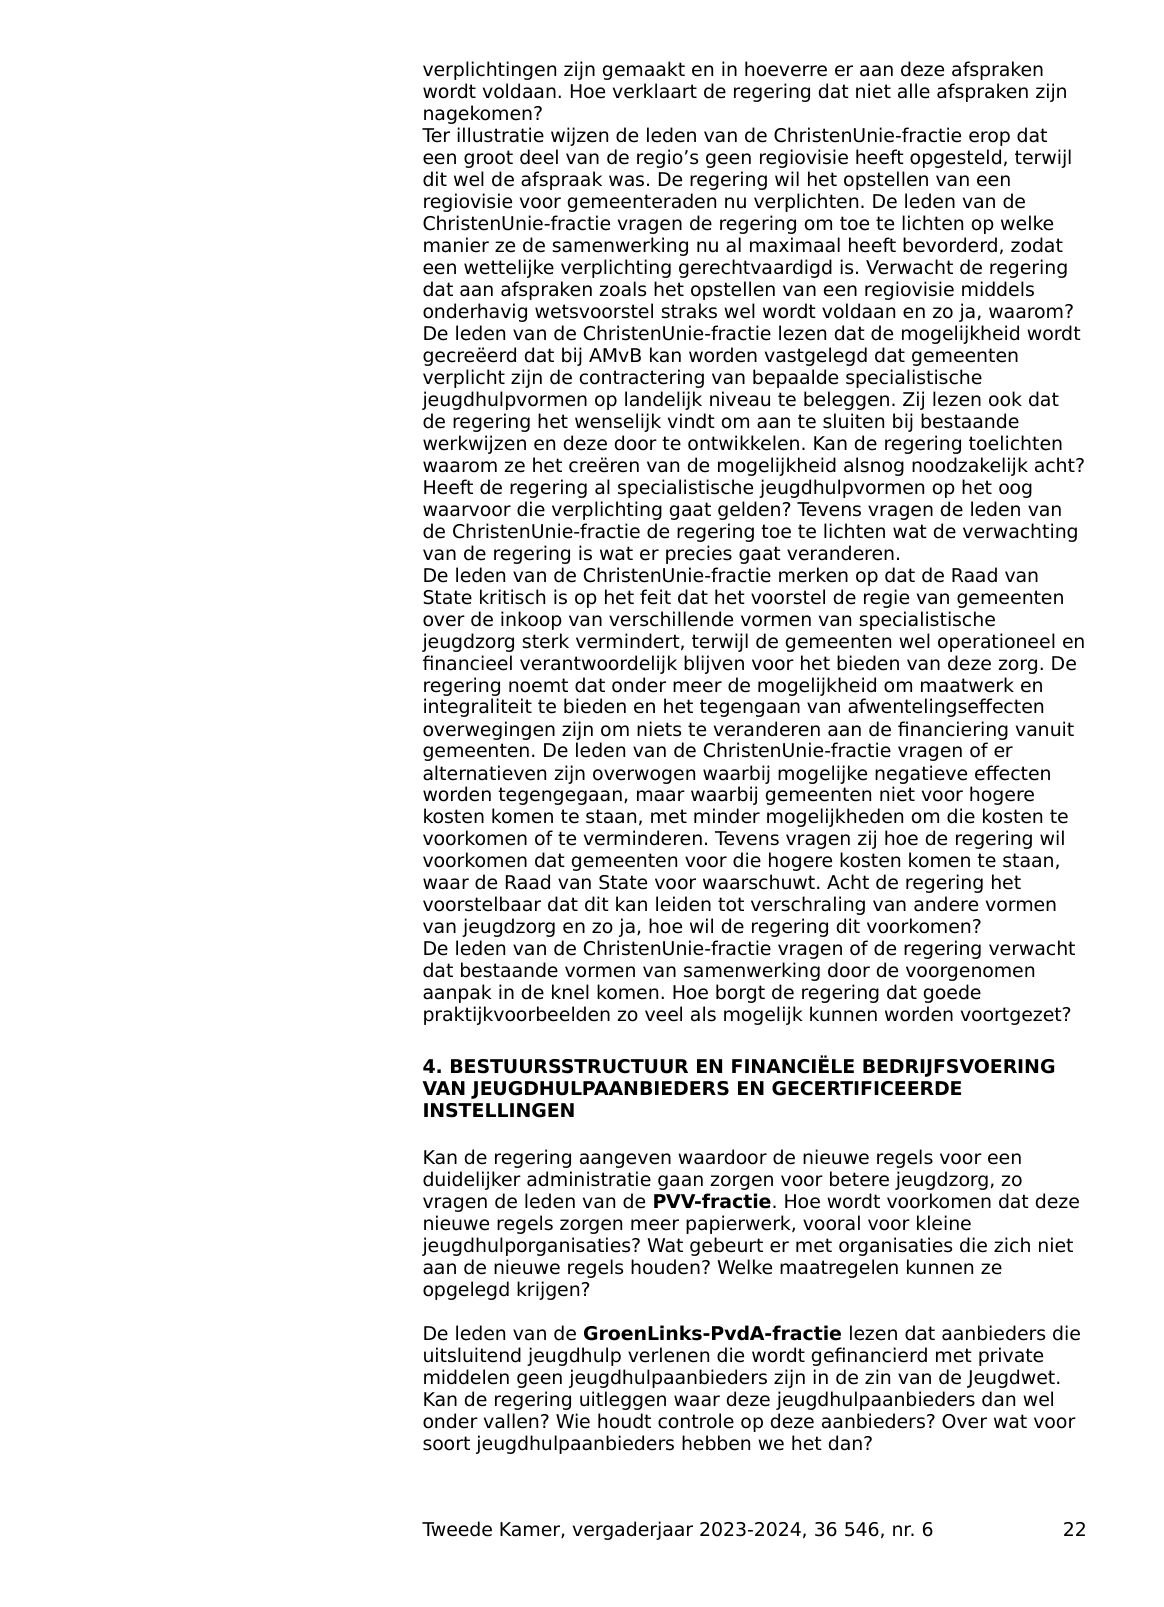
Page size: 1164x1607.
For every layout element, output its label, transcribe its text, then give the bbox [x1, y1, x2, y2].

text De leden van de GroenLinks-PvdA-fractie lezen dat aanbieders die uitsluitend jeugdhulp verlenen die wordt gefinancierd met private middelen geen jeugdhulpaanbieders zijn in de zin van de Jeugdwet. Kan de regering uitleggen waar deze jeugdhulpaanbieders dan wel onder vallen? Wie houdt controle op deze aanbieders? Over wat voor soort jeugdhulpaanbieders hebben we het dan? [422, 1323, 1087, 1455]
text Ter illustratie wijzen de leden van de ChristenUnie-fractie erop dat een groot deel van de regio’s geen regiovisie heeft opgesteld, terwijl dit wel de afspraak was. De regering wil het opstellen van een regiovisie voor gemeenteraden nu verplichten. De leden van de ChristenUnie-fractie vragen de regering om toe te lichten op welke manier ze de samenwerking nu al maximaal heeft bevorderd, zodat een wettelijke verplichting gerechtvaardigd is. Verwacht de regering dat aan afspraken zoals het opstellen van een regiovisie middels onderhavig wetsvoorstel straks wel wordt voldaan en zo ja, waarom? [422, 125, 1087, 323]
text Kan de regering aangeven waardoor de nieuwe regels voor een duidelijker administratie gaan zorgen voor betere jeugdzorg, zo vragen de leden van de PVV-fractie. Hoe wordt voorkomen dat deze nieuwe regels zorgen meer papierwerk, vooral voor kleine jeugdhulporganisaties? Wat gebeurt er met organisaties die zich niet aan de nieuwe regels houden? Welke maatregelen kunnen ze opgelegd krijgen? [422, 1147, 1087, 1301]
text verplichtingen zijn gemaakt en in hoeverre er aan deze afspraken wordt voldaan. Hoe verklaart de regering dat niet alle afspraken zijn nagekomen? [422, 59, 1087, 125]
text De leden van de ChristenUnie-fractie merken op dat de Raad van State kritisch is op het feit dat het voorstel de regie van gemeenten over de inkoop van verschillende vormen van specialistische jeugdzorg sterk vermindert, terwijl de gemeenten wel operationeel en financieel verantwoordelijk blijven voor het bieden van deze zorg. De regering noemt dat onder meer de mogelijkheid om maatwerk en integraliteit te bieden en het tegengaan van afwentelingseffecten overwegingen zijn om niets te veranderen aan de financiering vanuit gemeenten. De leden van de ChristenUnie-fractie vragen of er alternatieven zijn overwogen waarbij mogelijke negatieve effecten worden tegengegaan, maar waarbij gemeenten niet voor hogere kosten komen te staan, met minder mogelijkheden om die kosten te voorkomen of te verminderen. Tevens vragen zij hoe de regering wil voorkomen dat gemeenten voor die hogere kosten komen te staan, waar de Raad van State voor waarschuwt. Acht de regering het voorstelbaar dat dit kan leiden tot verschraling van andere vormen van jeugdzorg en zo ja, hoe wil de regering dit voorkomen? [422, 564, 1087, 938]
subtitle 4. BESTUURSSTRUCTUUR EN FINANCIËLE BEDRIJFSVOERING VAN JEUGDHULPAANBIEDERS EN GECERTIFICEERDE INSTELLINGEN [422, 1056, 1087, 1122]
text De leden van de ChristenUnie-fractie vragen of de regering verwacht dat bestaande vormen van samenwerking door de voorgenomen aanpak in de knel komen. Hoe borgt de regering dat goede praktijkvoorbeelden zo veel als mogelijk kunnen worden voortgezet? [422, 938, 1087, 1026]
text De leden van de ChristenUnie-fractie lezen dat de mogelijkheid wordt gecreëerd dat bij AMvB kan worden vastgelegd dat gemeenten verplicht zijn de contractering van bepaalde specialistische jeugdhulpvormen op landelijk niveau te beleggen. Zij lezen ook dat de regering het wenselijk vindt om aan te sluiten bij bestaande werkwijzen en deze door te ontwikkelen. Kan de regering toelichten waarom ze het creëren van de mogelijkheid alsnog noodzakelijk acht? Heeft de regering al specialistische jeugdhulpvormen op het oog waarvoor die verplichting gaat gelden? Tevens vragen de leden van de ChristenUnie-fractie de regering toe te lichten wat de verwachting van de regering is wat er precies gaat veranderen. [422, 323, 1087, 564]
